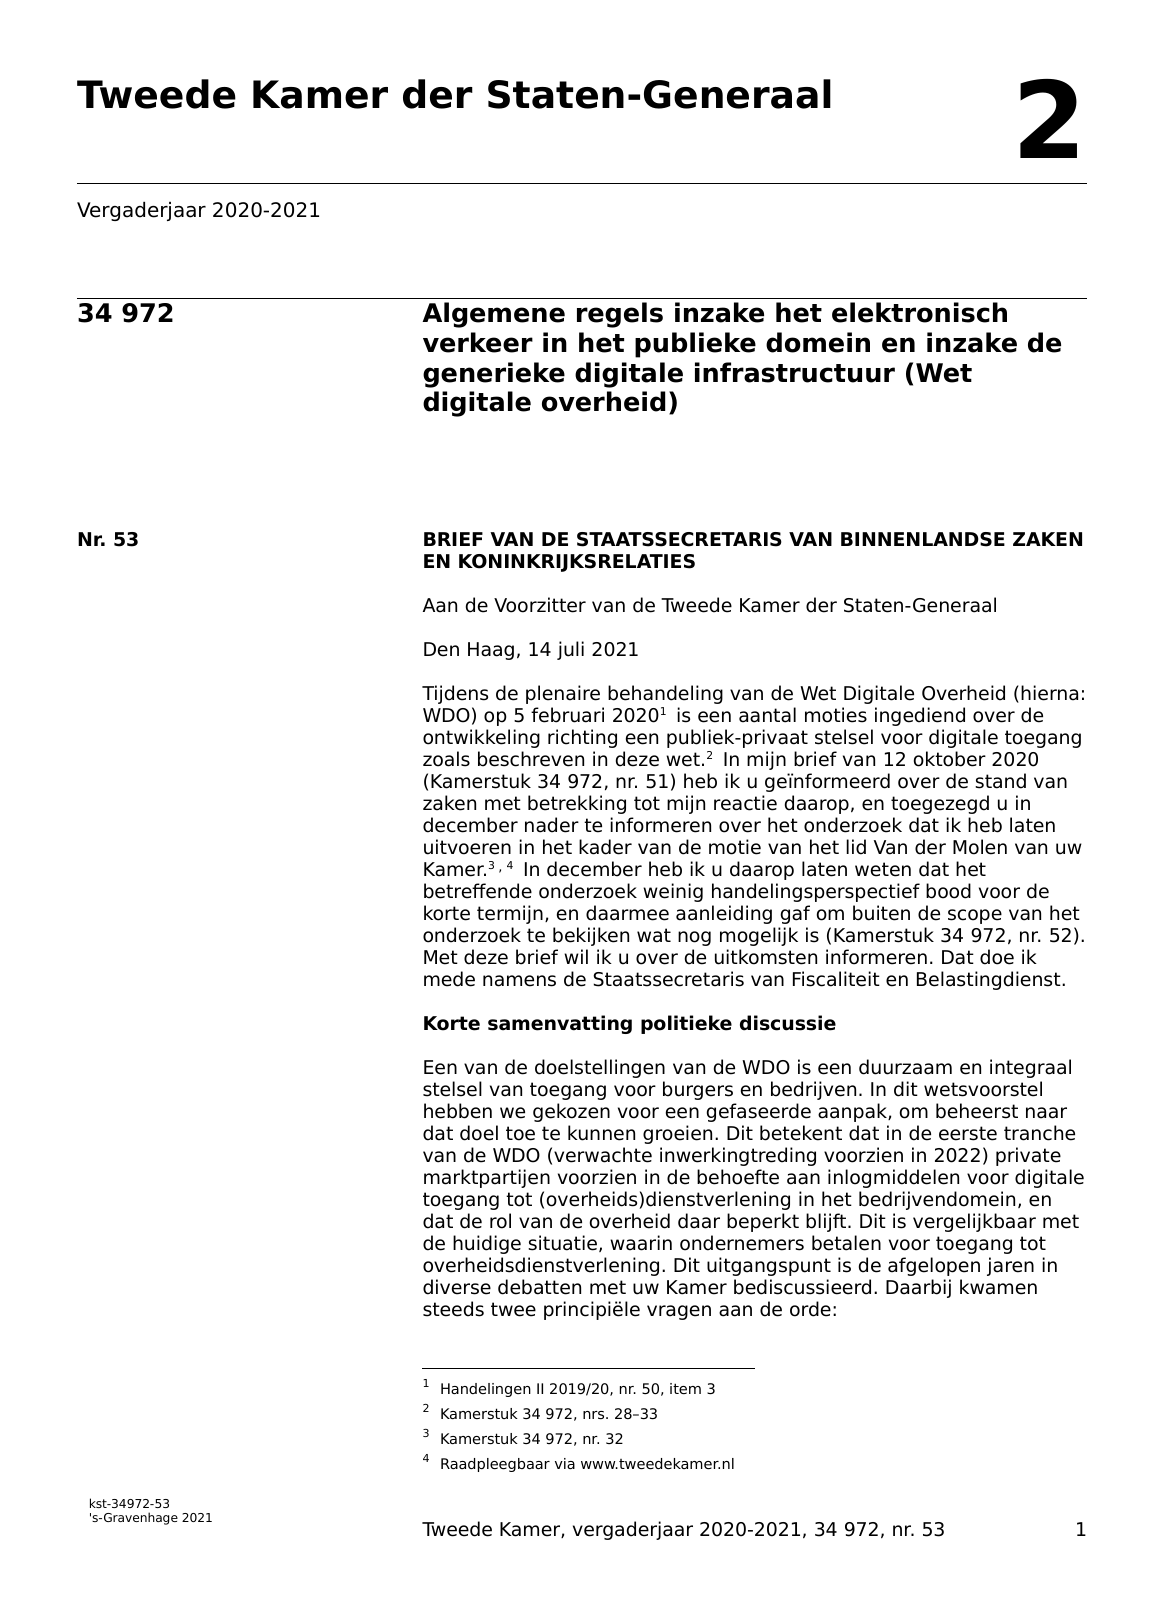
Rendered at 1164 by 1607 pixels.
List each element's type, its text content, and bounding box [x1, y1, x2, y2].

text Kamerstuk 34 972, nr. 32 [422, 1427, 1087, 1449]
text Raadpleegbaar via www.tweedekamer.nl [422, 1452, 1087, 1474]
table_header 2 [886, 59, 1087, 183]
subtitle Korte samenvatting politieke discussie [422, 1013, 1087, 1035]
subtitle Nr. 53 BRIEF VAN DE STAATSSECRETARIS VAN BINNENLANDSE ZAKEN EN KONINKRIJKSRELATIES [77, 529, 1087, 573]
table_header Tweede Kamer der Staten-Generaal [77, 59, 886, 183]
text Een van de doelstellingen van de WDO is een duurzaam en integraal stelsel van toegang voor burgers en bedrijven. In dit wetsvoorstel hebben we gekozen voor een gefaseerde aanpak, om beheerst naar dat doel toe te kunnen groeien. Dit betekent dat in de eerste tranche van de WDO (verwachte inwerkingtreding voorzien in 2022) private marktpartijen voorzien in de behoefte aan inlogmiddelen voor digitale toegang tot (overheids)dienstverlening in het bedrijvendomein, en dat de rol van de overheid daar beperkt blijft. Dit is vergelijkbaar met de huidige situatie, waarin ondernemers betalen voor toegang tot overheidsdienstverlening. Dit uitgangspunt is de afgelopen jaren in diverse debatten met uw Kamer bediscussieerd. Daarbij kwamen steeds twee principiële vragen aan de orde: [422, 1057, 1087, 1321]
text Tijdens de plenaire behandeling van de Wet Digitale Overheid (hierna: WDO) op 5 februari 2020 is een aantal moties ingediend over de ontwikkeling richting een publiek-privaat stelsel voor digitale toegang zoals beschreven in deze wet. In mijn brief van 12 oktober 2020 (Kamerstuk 34 972, nr. 51) heb ik u geïnformeerd over de stand van zaken met betrekking tot mijn reactie daarop, en toegezegd u in december nader te informeren over het onderzoek dat ik heb laten uitvoeren in het kader van de motie van het lid Van der Molen van uw Kamer., In december heb ik u daarop laten weten dat het betreffende onderzoek weinig handelingsperspectief bood voor de korte termijn, en daarmee aanleiding gaf om buiten de scope van het onderzoek te bekijken wat nog mogelijk is (Kamerstuk 34 972, nr. 52). Met deze brief wil ik u over de uitkomsten informeren. Dat doe ik mede namens de Staatssecretaris van Fiscaliteit en Belastingdienst. [422, 683, 1087, 991]
text 's-Gravenhage 2021 [88, 1511, 323, 1525]
text kst-34972-53 [88, 1497, 323, 1511]
subtitle 34 972 Algemene regels inzake het elektronisch verkeer in het publieke domein en inzake de generieke digitale infrastructuur (Wet digitale overheid) [77, 299, 1087, 418]
text Aan de Voorzitter van de Tweede Kamer der Staten-Generaal [422, 595, 1087, 617]
table_cell Vergaderjaar 2020-2021 [77, 184, 1087, 298]
text Handelingen II 2019/20, nr. 50, item 3 [422, 1377, 1087, 1399]
text Kamerstuk 34 972, nrs. 28–33 [422, 1402, 1087, 1424]
text Den Haag, 14 juli 2021 [422, 639, 1087, 661]
